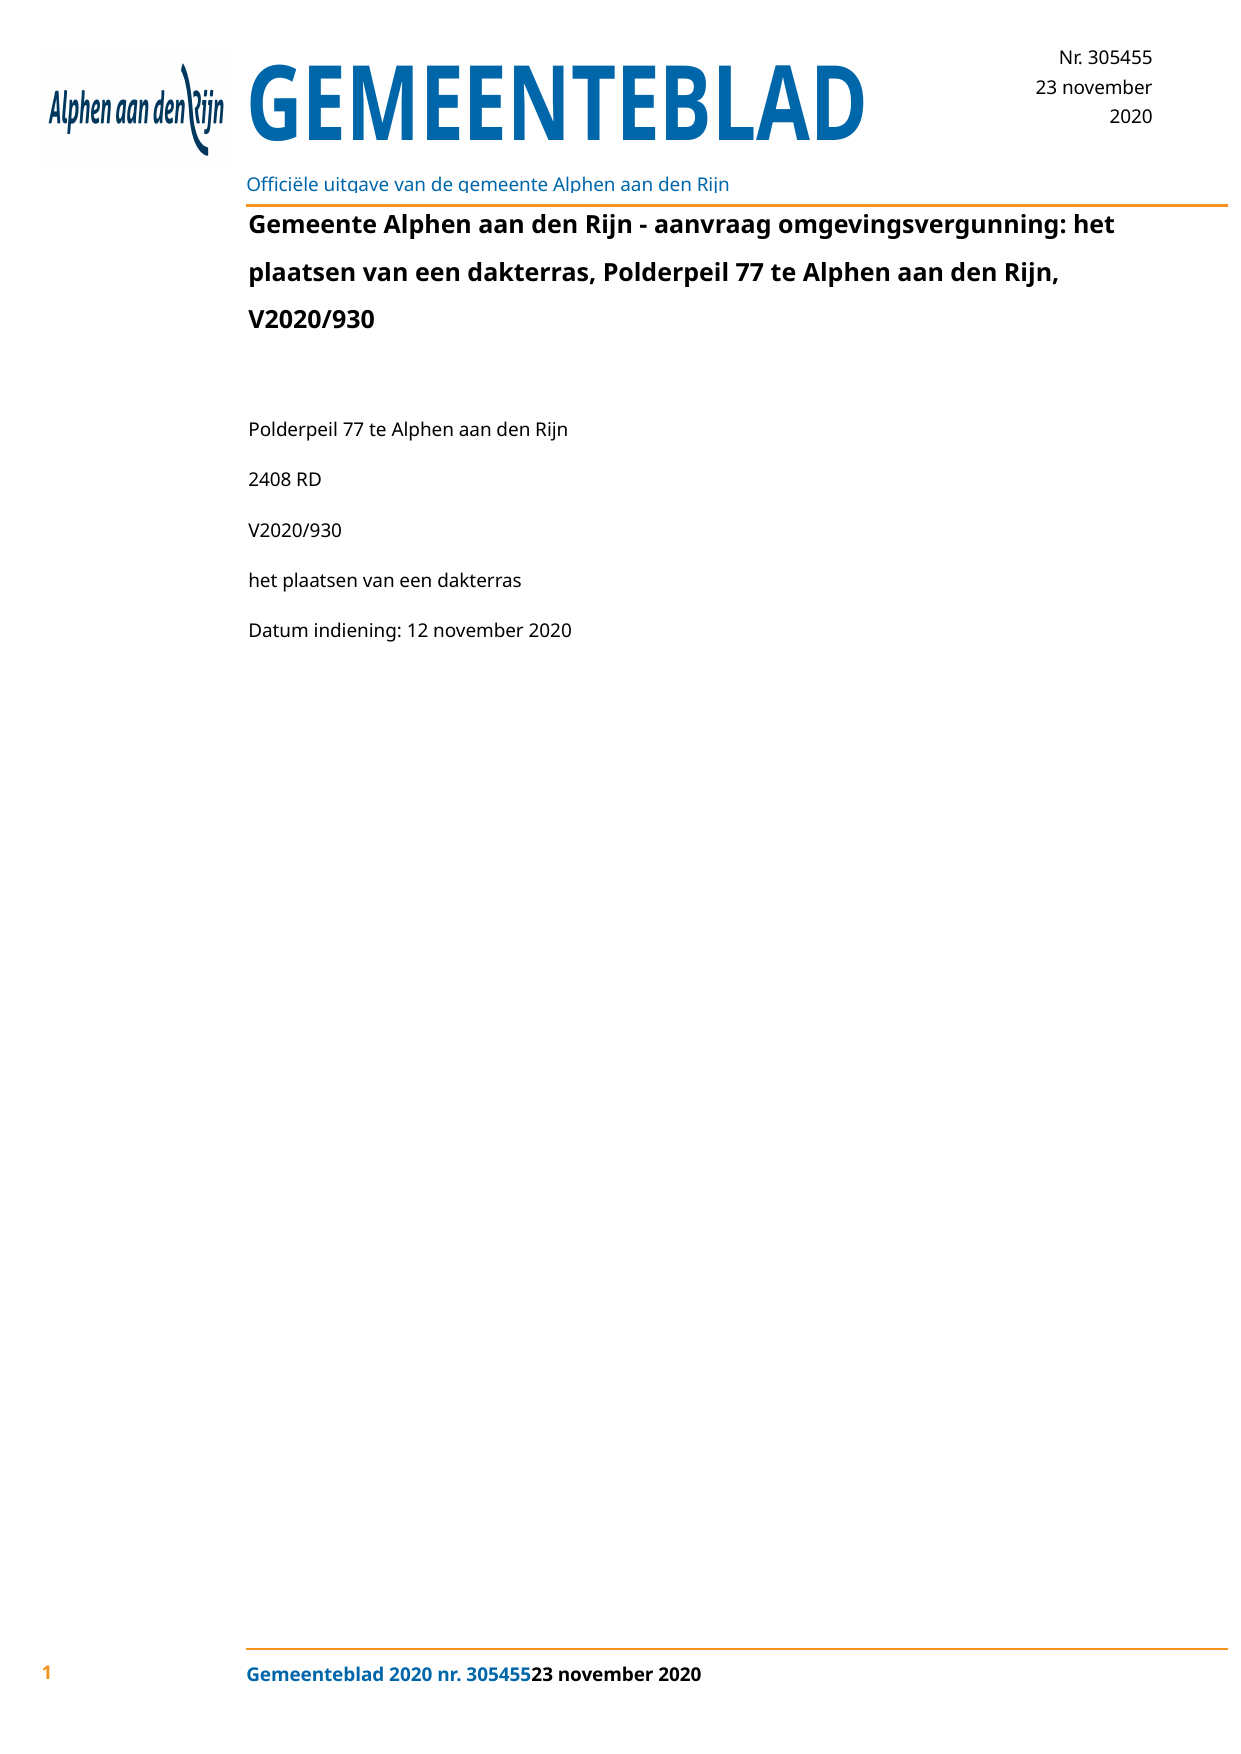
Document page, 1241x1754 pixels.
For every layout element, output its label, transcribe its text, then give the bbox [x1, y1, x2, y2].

text 2408 RD [248, 466, 1152, 492]
text het plaatsen van een dakterras [248, 567, 1152, 593]
picture [41, 47, 231, 172]
text Polderpeil 77 te Alphen aan den Rijn [248, 416, 1152, 442]
text V2020/930 [248, 517, 1152, 542]
text Datum indiening: 12 november 2020 [248, 618, 1152, 643]
text Gemeente Alphen aan den Rijn - aanvraag omgevingsvergunning: het plaatsen van een dakterras, Polderpeil 77 te Alphen aan den Rijn, V2020/930 [248, 207, 1152, 336]
